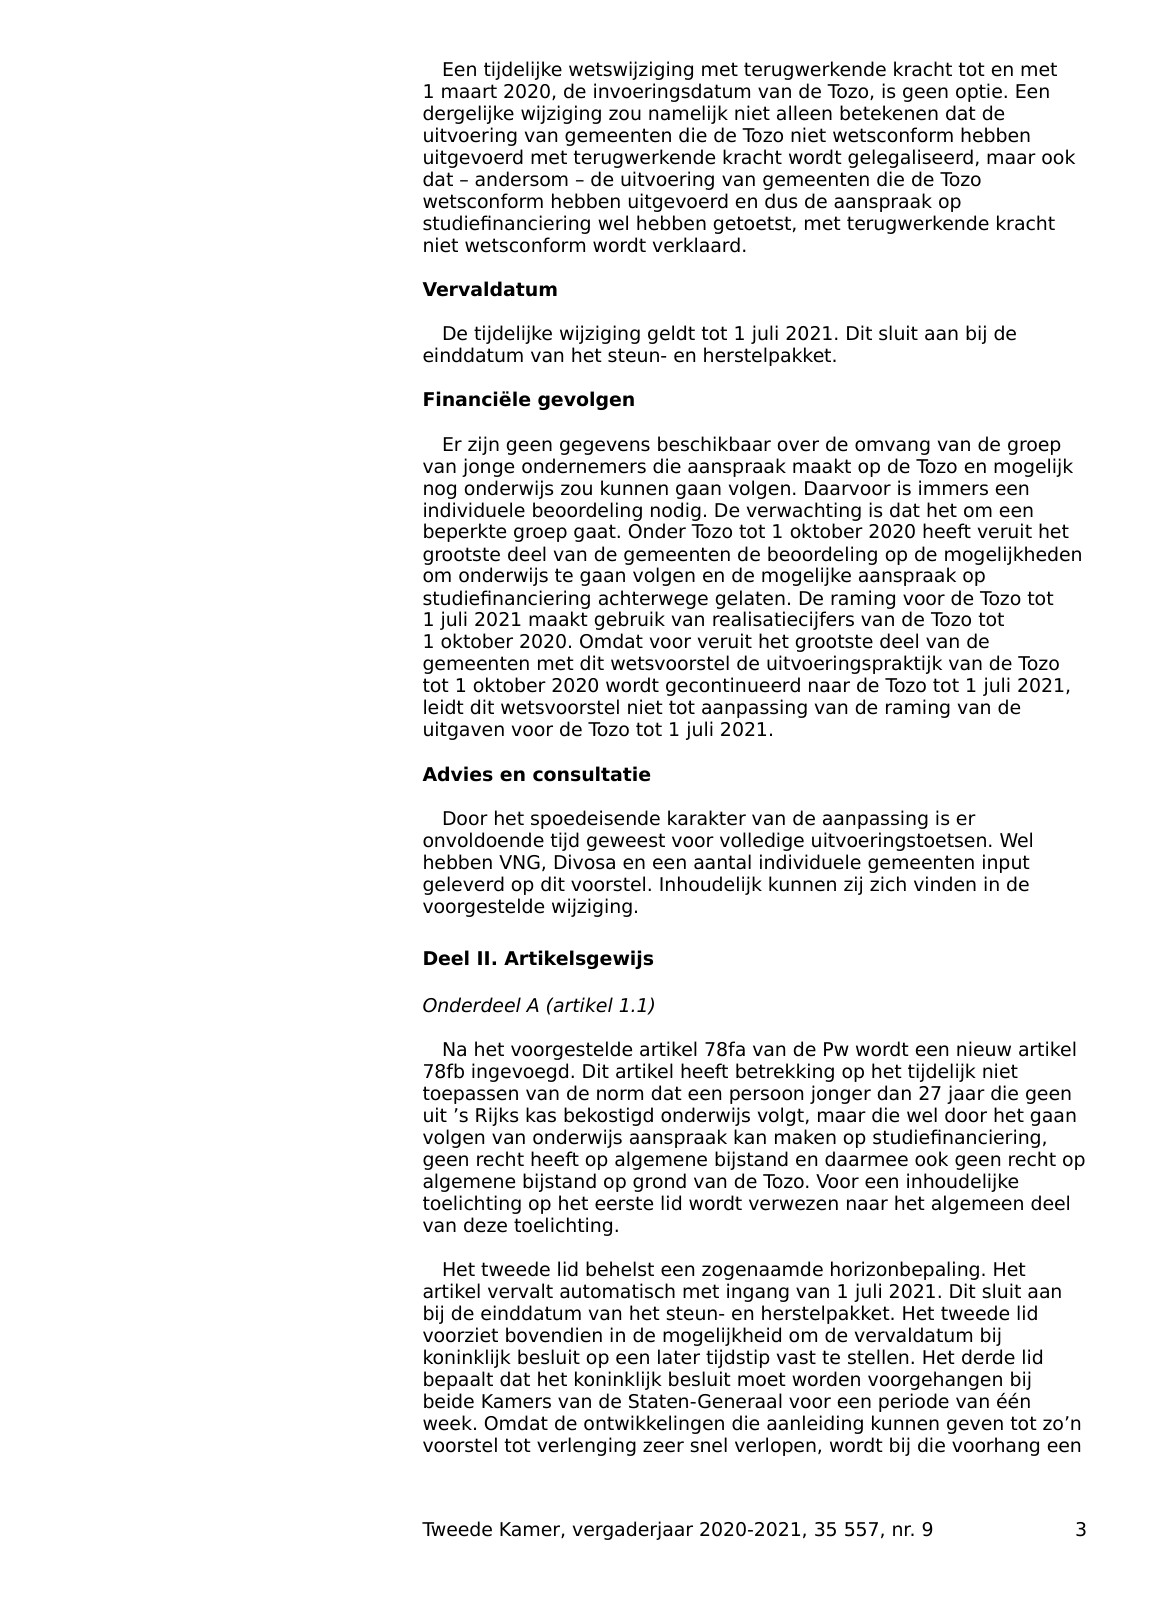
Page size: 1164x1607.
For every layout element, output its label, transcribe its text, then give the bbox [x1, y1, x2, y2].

text Een tijdelijke wetswijziging met terugwerkende kracht tot en met 1 maart 2020, de invoeringsdatum van de Tozo, is geen optie. Een dergelijke wijziging zou namelijk niet alleen betekenen dat de uitvoering van gemeenten die de Tozo niet wetsconform hebben uitgevoerd met terugwerkende kracht wordt gelegaliseerd, maar ook dat – andersom – de uitvoering van gemeenten die de Tozo wetsconform hebben uitgevoerd en dus de aanspraak op studiefinanciering wel hebben getoetst, met terugwerkende kracht niet wetsconform wordt verklaard. [422, 59, 1087, 257]
text Er zijn geen gegevens beschikbaar over de omvang van de groep van jonge ondernemers die aanspraak maakt op de Tozo en mogelijk nog onderwijs zou kunnen gaan volgen. Daarvoor is immers een individuele beoordeling nodig. De verwachting is dat het om een beperkte groep gaat. Onder Tozo tot 1 oktober 2020 heeft veruit het grootste deel van de gemeenten de beoordeling op de mogelijkheden om onderwijs te gaan volgen en de mogelijke aanspraak op studiefinanciering achterwege gelaten. De raming voor de Tozo tot 1 juli 2021 maakt gebruik van realisatiecijfers van de Tozo tot 1 oktober 2020. Omdat voor veruit het grootste deel van de gemeenten met dit wetsvoorstel de uitvoeringspraktijk van de Tozo tot 1 oktober 2020 wordt gecontinueerd naar de Tozo tot 1 juli 2021, leidt dit wetsvoorstel niet tot aanpassing van de raming van de uitgaven voor de Tozo tot 1 juli 2021. [422, 433, 1087, 741]
subtitle Advies en consultatie [422, 763, 1087, 785]
subtitle Financiële gevolgen [422, 389, 1087, 411]
text Door het spoedeisende karakter van de aanpassing is er onvoldoende tijd geweest voor volledige uitvoeringstoetsen. Wel hebben VNG, Divosa en een aantal individuele gemeenten input geleverd op dit voorstel. Inhoudelijk kunnen zij zich vinden in de voorgestelde wijziging. [422, 808, 1087, 917]
text Na het voorgestelde artikel 78fa van de Pw wordt een nieuw artikel 78fb ingevoegd. Dit artikel heeft betrekking op het tijdelijk niet toepassen van de norm dat een persoon jonger dan 27 jaar die geen uit ’s Rijks kas bekostigd onderwijs volgt, maar die wel door het gaan volgen van onderwijs aanspraak kan maken op studiefinanciering, geen recht heeft op algemene bijstand en daarmee ook geen recht op algemene bijstand op grond van de Tozo. Voor een inhoudelijke toelichting op het eerste lid wordt verwezen naar het algemeen deel van deze toelichting. [422, 1039, 1087, 1236]
subtitle Deel II. Artikelsgewijs [422, 947, 1087, 969]
text Het tweede lid behelst een zogenaamde horizonbepaling. Het artikel vervalt automatisch met ingang van 1 juli 2021. Dit sluit aan bij de einddatum van het steun- en herstelpakket. Het tweede lid voorziet bovendien in de mogelijkheid om de vervaldatum bij koninklijk besluit op een later tijdstip vast te stellen. Het derde lid bepaalt dat het koninklijk besluit moet worden voorgehangen bij beide Kamers van de Staten-Generaal voor een periode van één week. Omdat de ontwikkelingen die aanleiding kunnen geven tot zo’n voorstel tot verlenging zeer snel verlopen, wordt bij die voorhang een [422, 1259, 1087, 1456]
subtitle Vervaldatum [422, 279, 1087, 301]
text De tijdelijke wijziging geldt tot 1 juli 2021. Dit sluit aan bij de einddatum van het steun- en herstelpakket. [422, 323, 1087, 367]
subtitle Onderdeel A (artikel 1.1) [422, 994, 1087, 1016]
